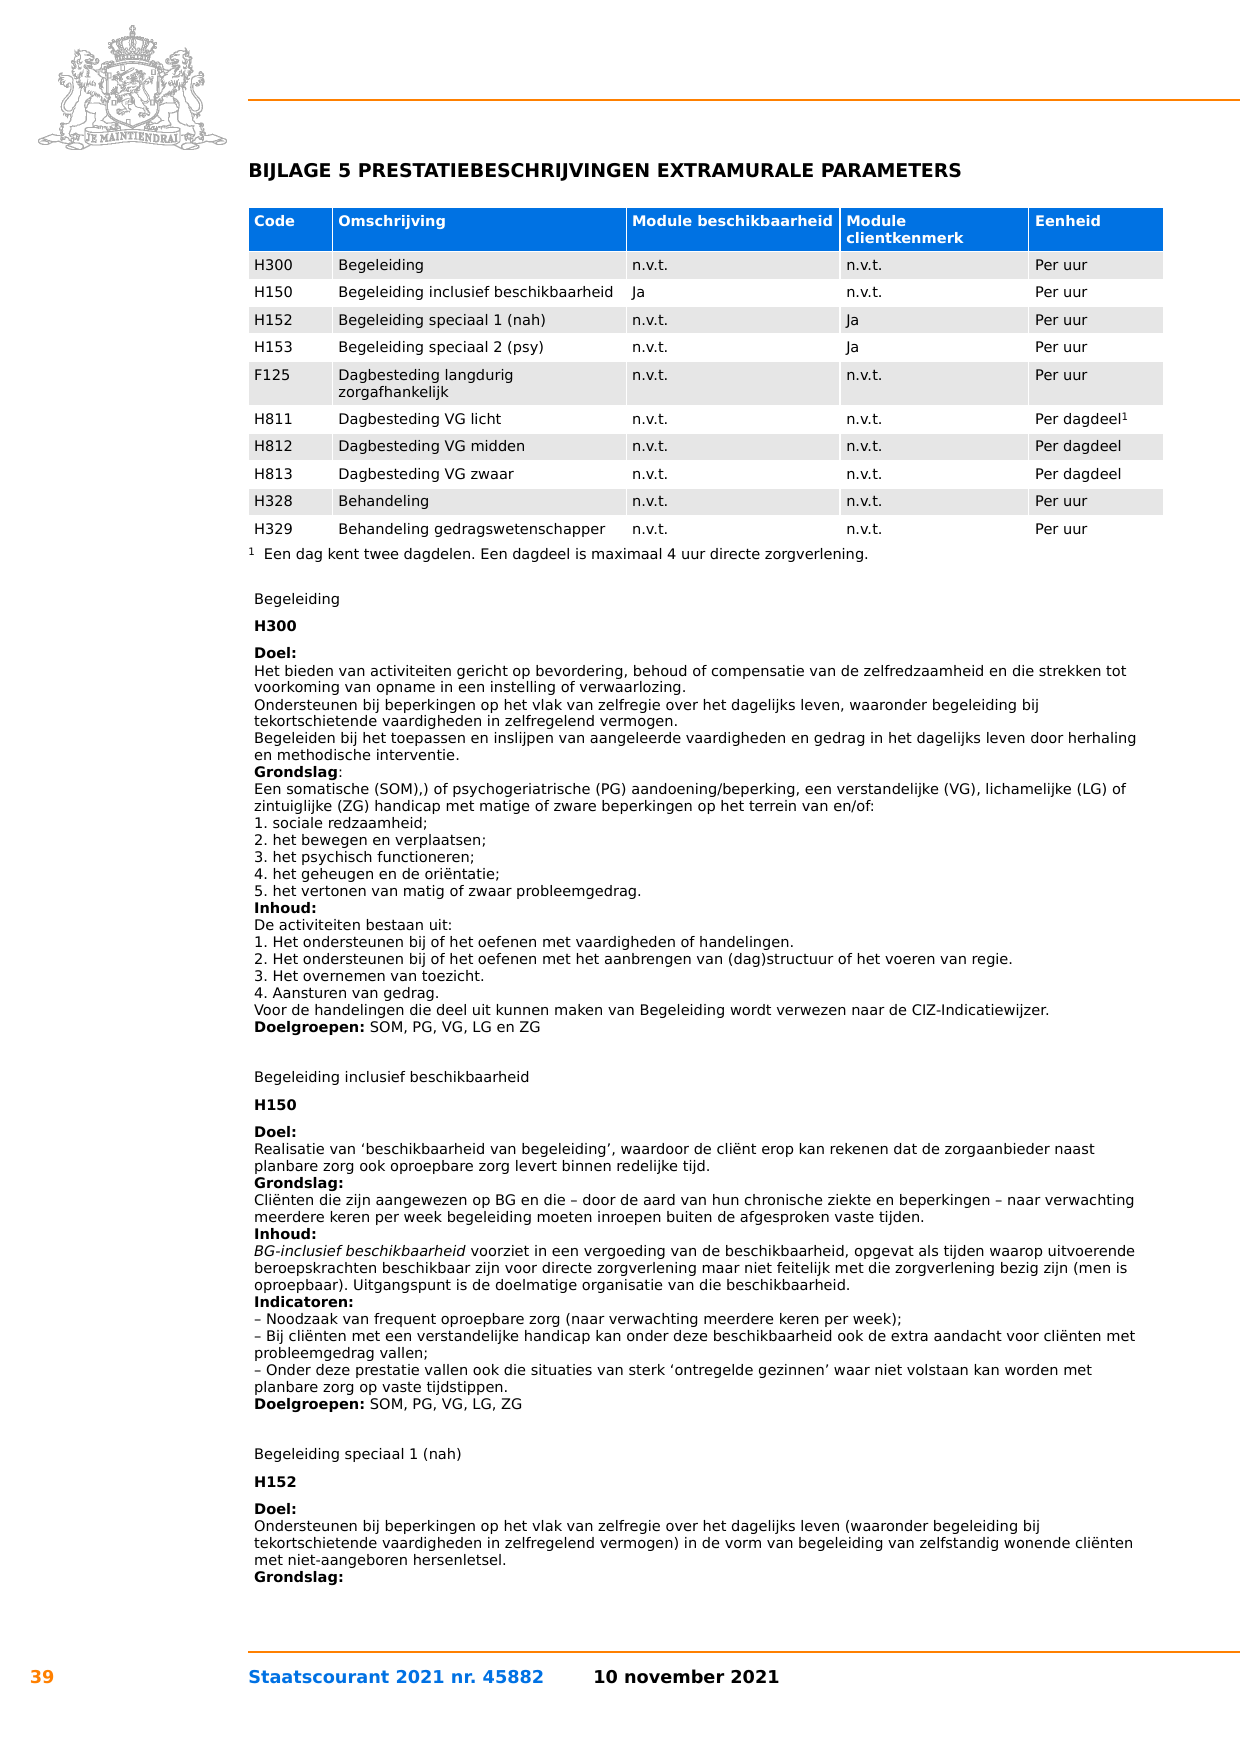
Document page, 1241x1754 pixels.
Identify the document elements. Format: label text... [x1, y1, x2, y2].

table_header Eenheid [1029, 208, 1163, 251]
table_cell Per dagdeel [1029, 461, 1163, 487]
table_cell Behandeling gedragswetenschapper [333, 516, 626, 542]
table_cell Per uur [1029, 280, 1163, 306]
table_cell n.v.t. [841, 461, 1028, 487]
table_header Code [249, 208, 332, 251]
table_cell n.v.t. [627, 434, 839, 460]
table_cell Doel: Ondersteunen bij beperkingen op het vlak van zelfregie over het dagelijks leven (waaronder begeleiding bij tekortschietende vaardigheden in zelfregelend vermogen) in de vorm van begeleiding van zelfstandig wonende cliënten met niet-aangeboren hersenletsel. Grondslag: [249, 1496, 1163, 1590]
table_header Module clientkenmerk [841, 208, 1028, 251]
table_header Begeleiding inclusief beschikbaarheid [249, 1065, 1163, 1091]
table_cell n.v.t. [627, 516, 839, 542]
table_cell n.v.t. [627, 335, 839, 361]
table_cell H811 [249, 406, 332, 433]
table_cell Per dagdeel [1029, 434, 1163, 460]
table_header Omschrijving [333, 208, 626, 251]
table_cell Dagbesteding VG zwaar [333, 461, 626, 487]
table_cell n.v.t. [841, 489, 1028, 515]
table_cell H812 [249, 434, 332, 460]
table_cell n.v.t. [627, 307, 839, 333]
table_cell H152 [249, 307, 332, 333]
table_cell Begeleiding speciaal 2 (psy) [333, 335, 626, 361]
table_cell Doel: Realisatie van ‘beschikbaarheid van begeleiding’, waardoor de cliënt erop kan rekenen dat de zorgaanbieder naast planbare zorg ook oproepbare zorg levert binnen redelijke tijd. Grondslag: Cliënten die zijn aangewezen op BG en die – door de aard van hun chronische ziekte en beperkingen – naar verwachting meerdere keren per week begeleiding moeten inroepen buiten de afgesproken vaste tijden. Inhoud: BG-inclusief beschikbaarheid voorziet in een vergoeding van de beschikbaarheid, opgevat als tijden waarop uitvoerende beroepskrachten beschikbaar zijn voor directe zorgverlening maar niet feitelijk met die zorgverlening bezig zijn (men is oproepbaar). Uitgangspunt is de doelmatige organisatie van die beschikbaarheid. Indicatoren: – Noodzaak van frequent oproepbare zorg (naar verwachting meerdere keren per week); – Bij cliënten met een verstandelijke handicap kan onder deze beschikbaarheid ook de extra aandacht voor cliënten met probleemgedrag vallen; – Onder deze prestatie vallen ook die situaties van sterk ‘ontregelde gezinnen’ waar niet volstaan kan worden met planbare zorg op vaste tijdstippen. Doelgroepen: SOM, PG, VG, LG, ZG [249, 1119, 1163, 1417]
table_cell n.v.t. [841, 362, 1028, 405]
table_cell Per uur [1029, 489, 1163, 515]
table_cell H152 [249, 1469, 1163, 1495]
table_cell H329 [249, 516, 332, 542]
table_cell H150 [249, 1092, 1163, 1118]
table_cell n.v.t. [627, 362, 839, 405]
table_cell n.v.t. [841, 252, 1028, 279]
table_cell Behandeling [333, 489, 626, 515]
table_cell Begeleiding inclusief beschikbaarheid [333, 280, 626, 306]
table_cell n.v.t. [841, 434, 1028, 460]
table_cell Ja [841, 335, 1028, 361]
table_cell n.v.t. [841, 406, 1028, 433]
table_cell H300 [249, 252, 332, 279]
table_cell Per uur [1029, 516, 1163, 542]
table_header Module beschikbaarheid [627, 208, 839, 251]
table_cell Dagbesteding VG midden [333, 434, 626, 460]
table_header Begeleiding speciaal 1 (nah) [249, 1441, 1163, 1468]
table_cell n.v.t. [841, 516, 1028, 542]
table_cell Per dagdeel1 [1029, 406, 1163, 433]
table_cell Begeleiding [333, 252, 626, 279]
table_header Begeleiding [249, 586, 1163, 612]
table_cell n.v.t. [627, 252, 839, 279]
table_cell H300 [249, 613, 1163, 640]
subtitle BIJLAGE 5 PRESTATIEBESCHRIJVINGEN EXTRAMURALE PARAMETERS [248, 160, 1163, 182]
table_cell Dagbesteding VG licht [333, 406, 626, 433]
table_cell Per uur [1029, 362, 1163, 405]
table_cell Ja [627, 280, 839, 306]
table_cell Per uur [1029, 252, 1163, 279]
table_cell H150 [249, 280, 332, 306]
table_cell H328 [249, 489, 332, 515]
table_cell 1 Een dag kent twee dagdelen. Een dagdeel is maximaal 4 uur directe zorgverlening. [248, 543, 1163, 563]
table_cell Per uur [1029, 335, 1163, 361]
table_cell Ja [841, 307, 1028, 333]
picture [38, 25, 227, 150]
table_cell n.v.t. [627, 489, 839, 515]
table_cell n.v.t. [627, 406, 839, 433]
table_cell Per uur [1029, 307, 1163, 333]
table_cell F125 [249, 362, 332, 405]
table_cell n.v.t. [627, 461, 839, 487]
table_cell H153 [249, 335, 332, 361]
table_cell Dagbesteding langdurig zorgafhankelijk [333, 362, 626, 405]
table_cell n.v.t. [841, 280, 1028, 306]
table_cell Doel: Het bieden van activiteiten gericht op bevordering, behoud of compensatie van de zelfredzaamheid en die strekken tot voorkoming van opname in een instelling of verwaarlozing. Ondersteunen bij beperkingen op het vlak van zelfregie over het dagelijks leven, waaronder begeleiding bij tekortschietende vaardigheden in zelfregelend vermogen. Begeleiden bij het toepassen en inslijpen van aangeleerde vaardigheden en gedrag in het dagelijks leven door herhaling en methodische interventie. Grondslag: Een somatische (SOM),) of psychogeriatrische (PG) aandoening/beperking, een verstandelijke (VG), lichamelijke (LG) of zintuiglijke (ZG) handicap met matige of zware beperkingen op het terrein van en/of: 1. sociale redzaamheid; 2. het bewegen en verplaatsen; 3. het psychisch functioneren; 4. het geheugen en de oriëntatie; 5. het vertonen van matig of zwaar probleemgedrag. Inhoud: De activiteiten bestaan uit: 1. Het ondersteunen bij of het oefenen met vaardigheden of handelingen. 2. Het ondersteunen bij of het oefenen met het aanbrengen van (dag)structuur of het voeren van regie. 3. Het overnemen van toezicht. 4. Aansturen van gedrag. Voor de handelingen die deel uit kunnen maken van Begeleiding wordt verwezen naar de CIZ-Indicatiewijzer. Doelgroepen: SOM, PG, VG, LG en ZG [249, 641, 1163, 1041]
table_cell H813 [249, 461, 332, 487]
table_cell Begeleiding speciaal 1 (nah) [333, 307, 626, 333]
